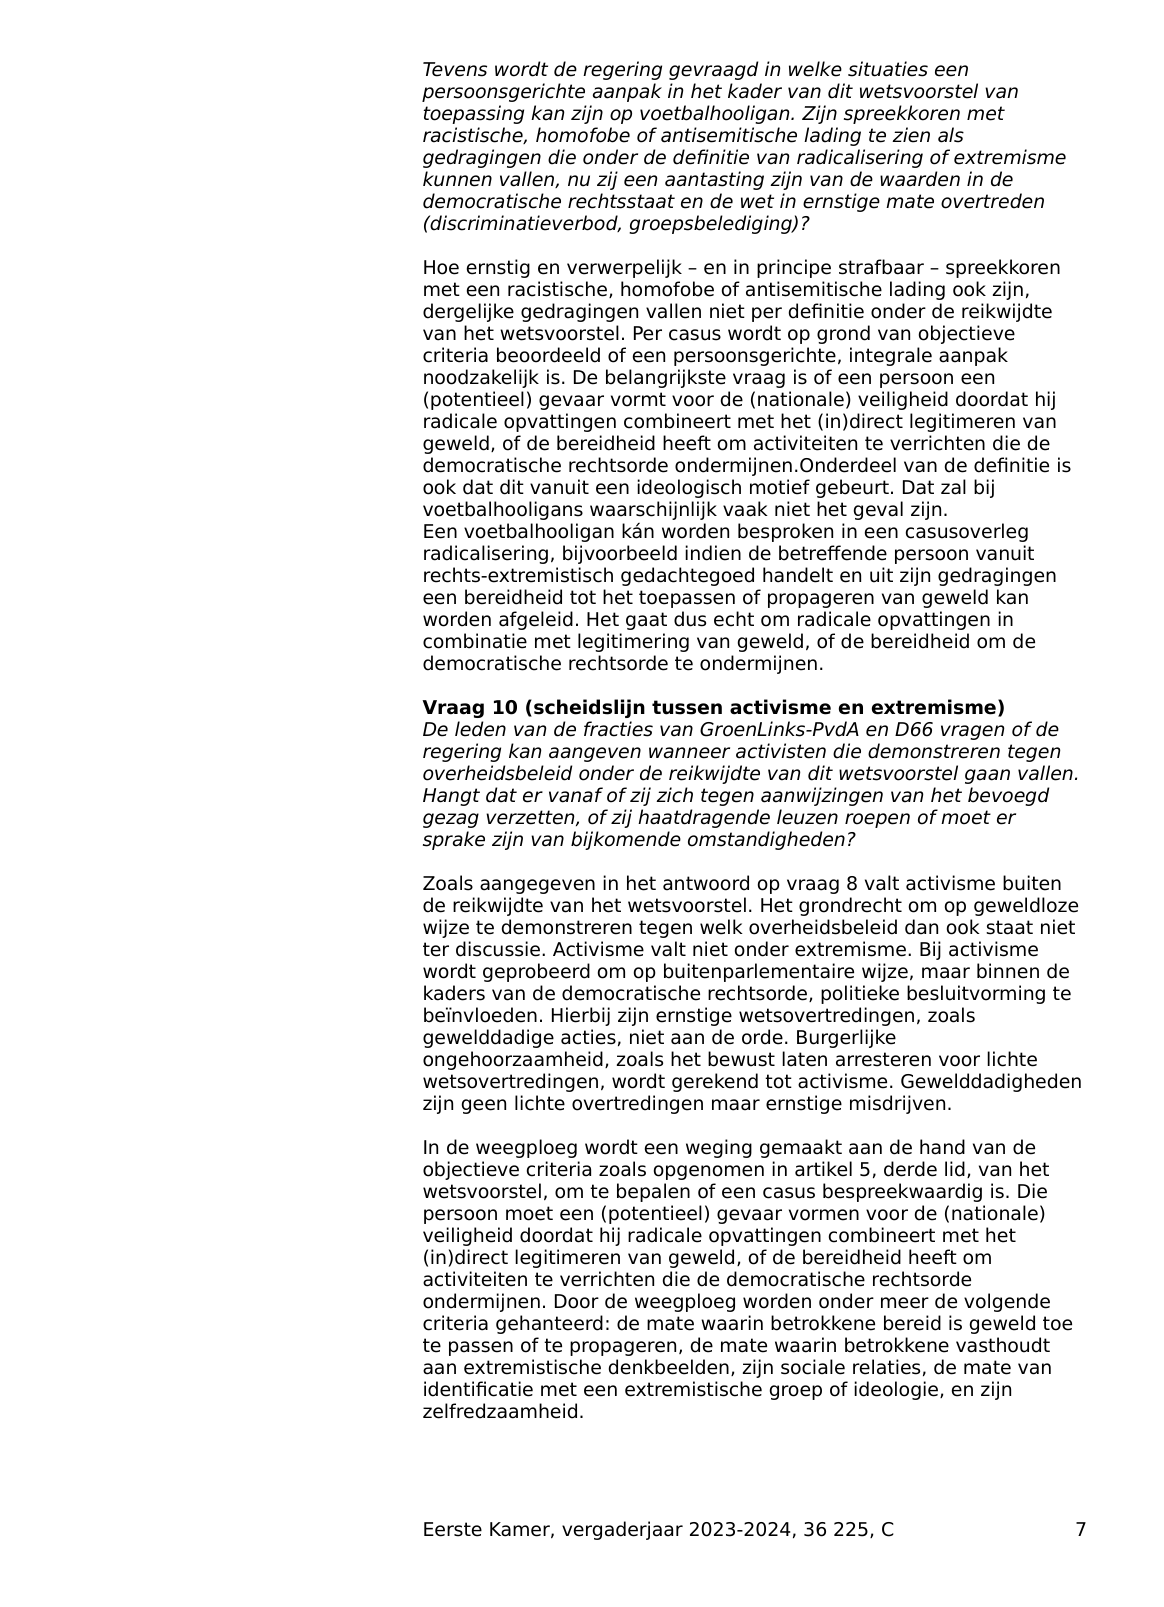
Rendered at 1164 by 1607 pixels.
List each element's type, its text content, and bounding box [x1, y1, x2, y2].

text Zoals aangegeven in het antwoord op vraag 8 valt activisme buiten de reikwijdte van het wetsvoorstel. Het grondrecht om op geweldloze wijze te demonstreren tegen welk overheidsbeleid dan ook staat niet ter discussie. Activisme valt niet onder extremisme. Bij activisme wordt geprobeerd om op buitenparlementaire wijze, maar binnen de kaders van de democratische rechtsorde, politieke besluitvorming te beïnvloeden. Hierbij zijn ernstige wetsovertredingen, zoals gewelddadige acties, niet aan de orde. Burgerlijke ongehoorzaamheid, zoals het bewust laten arresteren voor lichte wetsovertredingen, wordt gerekend tot activisme. Gewelddadigheden zijn geen lichte overtredingen maar ernstige misdrijven. [422, 873, 1087, 1115]
text Hoe ernstig en verwerpelijk – en in principe strafbaar – spreekkoren met een racistische, homofobe of antisemitische lading ook zijn, dergelijke gedragingen vallen niet per definitie onder de reikwijdte van het wetsvoorstel. Per casus wordt op grond van objectieve criteria beoordeeld of een persoonsgerichte, integrale aanpak noodzakelijk is. De belangrijkste vraag is of een persoon een (potentieel) gevaar vormt voor de (nationale) veiligheid doordat hij radicale opvattingen combineert met het (in)direct legitimeren van geweld, of de bereidheid heeft om activiteiten te verrichten die de democratische rechtsorde ondermijnen.Onderdeel van de definitie is ook dat dit vanuit een ideologisch motief gebeurt. Dat zal bij voetbalhooligans waarschijnlijk vaak niet het geval zijn. [422, 257, 1087, 521]
text De leden van de fracties van GroenLinks-PvdA en D66 vragen of de regering kan aangeven wanneer activisten die demonstreren tegen overheidsbeleid onder de reikwijdte van dit wetsvoorstel gaan vallen. Hangt dat er vanaf of zij zich tegen aanwijzingen van het bevoegd gezag verzetten, of zij haatdragende leuzen roepen of moet er sprake zijn van bijkomende omstandigheden? [422, 719, 1087, 851]
text Vraag 10 (scheidslijn tussen activisme en extremisme) [422, 697, 1087, 719]
text Een voetbalhooligan kán worden besproken in een casusoverleg radicalisering, bijvoorbeeld indien de betreffende persoon vanuit rechts-extremistisch gedachtegoed handelt en uit zijn gedragingen een bereidheid tot het toepassen of propageren van geweld kan worden afgeleid. Het gaat dus echt om radicale opvattingen in combinatie met legitimering van geweld, of de bereidheid om de democratische rechtsorde te ondermijnen. [422, 521, 1087, 675]
text Tevens wordt de regering gevraagd in welke situaties een persoonsgerichte aanpak in het kader van dit wetsvoorstel van toepassing kan zijn op voetbalhooligan. Zijn spreekkoren met racistische, homofobe of antisemitische lading te zien als gedragingen die onder de definitie van radicalisering of extremisme kunnen vallen, nu zij een aantasting zijn van de waarden in de democratische rechtsstaat en de wet in ernstige mate overtreden (discriminatieverbod, groepsbelediging)? [422, 59, 1087, 235]
text In de weegploeg wordt een weging gemaakt aan de hand van de objectieve criteria zoals opgenomen in artikel 5, derde lid, van het wetsvoorstel, om te bepalen of een casus bespreekwaardig is. Die persoon moet een (potentieel) gevaar vormen voor de (nationale) veiligheid doordat hij radicale opvattingen combineert met het (in)direct legitimeren van geweld, of de bereidheid heeft om activiteiten te verrichten die de democratische rechtsorde ondermijnen. Door de weegploeg worden onder meer de volgende criteria gehanteerd: de mate waarin betrokkene bereid is geweld toe te passen of te propageren, de mate waarin betrokkene vasthoudt aan extremistische denkbeelden, zijn sociale relaties, de mate van identificatie met een extremistische groep of ideologie, en zijn zelfredzaamheid. [422, 1137, 1087, 1423]
